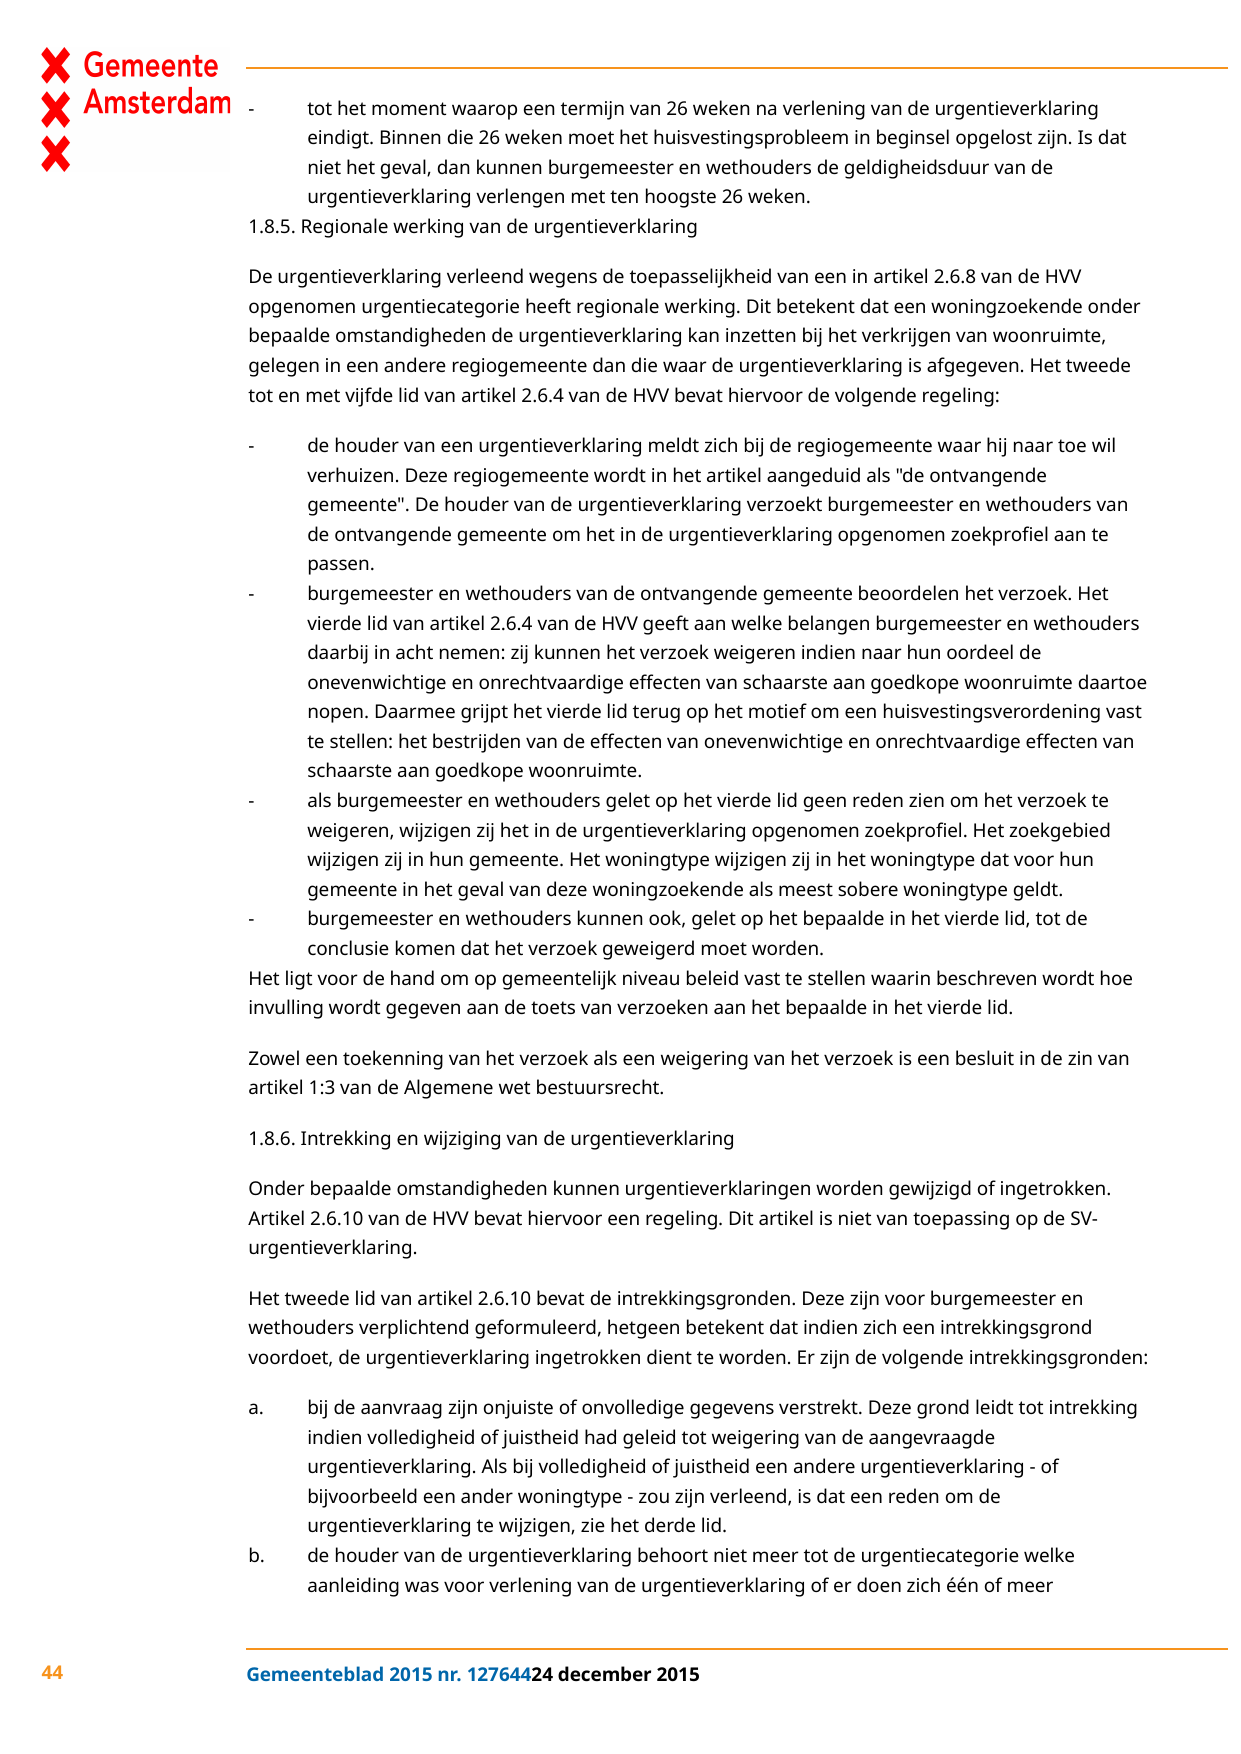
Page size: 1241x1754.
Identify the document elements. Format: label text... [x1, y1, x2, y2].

text 1.8.6. Intrekking en wijziging van de urgentieverklaring [248, 1125, 1152, 1151]
list de houder van een urgentieverklaring meldt zich bij de regiogemeente waar hij naar toe wil verhuizen. Deze regiogemeente wordt in het artikel aangeduid als "de ontvangende gemeente". De houder van de urgentieverklaring verzoekt burgemeester en wethouders van de ontvangende gemeente om het in de urgentieverklaring opgenomen zoekprofiel aan te passen. [248, 432, 1152, 576]
list burgemeester en wethouders van de ontvangende gemeente beoordelen het verzoek. Het vierde lid van artikel 2.6.4 van de HVV geeft aan welke belangen burgemeester en wethouders daarbij in acht nemen: zij kunnen het verzoek weigeren indien naar hun oordeel de onevenwichtige en onrechtvaardige effecten van schaarste aan goedkope woonruimte daartoe nopen. Daarmee grijpt het vierde lid terug op het motief om een huisvestingsverordening vast te stellen: het bestrijden van de effecten van onevenwichtige en onrechtvaardige effecten van schaarste aan goedkope woonruimte. [248, 580, 1152, 783]
list als burgemeester en wethouders gelet op het vierde lid geen reden zien om het verzoek te weigeren, wijzigen zij het in de urgentieverklaring opgenomen zoekprofiel. Het zoekgebied wijzigen zij in hun gemeente. Het woningtype wijzigen zij in het woningtype dat voor hun gemeente in het geval van deze woningzoekende als meest sobere woningtype geldt. [248, 787, 1152, 902]
text Zowel een toekenning van het verzoek als een weigering van het verzoek is een besluit in de zin van artikel 1:3 van de Algemene wet bestuursrecht. [248, 1045, 1152, 1100]
list tot het moment waarop een termijn van 26 weken na verlening van de urgentieverklaring eindigt. Binnen die 26 weken moet het huisvestingsprobleem in beginsel opgelost zijn. Is dat niet het geval, dan kunnen burgemeester en wethouders de geldigheidsduur van de urgentieverklaring verlengen met ten hoogste 26 weken. [248, 95, 1152, 209]
picture [41, 47, 231, 172]
text Het tweede lid van artikel 2.6.10 bevat de intrekkingsgronden. Deze zijn voor burgemeester en wethouders verplichtend geformuleerd, hetgeen betekent dat indien zich een intrekkingsgrond voordoet, de urgentieverklaring ingetrokken dient te worden. Er zijn de volgende intrekkingsgronden: [248, 1285, 1152, 1370]
list bij de aanvraag zijn onjuiste of onvolledige gegevens verstrekt. Deze grond leidt tot intrekking indien volledigheid of juistheid had geleid tot weigering van de aangevraagde urgentieverklaring. Als bij volledigheid of juistheid een andere urgentieverklaring - of bijvoorbeeld een ander woningtype - zou zijn verleend, is dat een reden om de urgentieverklaring te wijzigen, zie het derde lid. [248, 1394, 1152, 1538]
text Onder bepaalde omstandigheden kunnen urgentieverklaringen worden gewijzigd of ingetrokken. Artikel 2.6.10 van de HVV bevat hiervoor een regeling. Dit artikel is niet van toepassing op de SV-urgentieverklaring. [248, 1175, 1152, 1260]
text De urgentieverklaring verleend wegens de toepasselijkheid van een in artikel 2.6.8 van de HVV opgenomen urgentiecategorie heeft regionale werking. Dit betekent dat een woningzoekende onder bepaalde omstandigheden de urgentieverklaring kan inzetten bij het verkrijgen van woonruimte, gelegen in een andere regiogemeente dan die waar de urgentieverklaring is afgegeven. Het tweede tot en met vijfde lid van artikel 2.6.4 van de HVV bevat hiervoor de volgende regeling: [248, 263, 1152, 408]
list de houder van de urgentieverklaring behoort niet meer tot de urgentiecategorie welke aanleiding was voor verlening van de urgentieverklaring of er doen zich één of meer [248, 1542, 1152, 1598]
text Het ligt voor de hand om op gemeentelijk niveau beleid vast te stellen waarin beschreven wordt hoe invulling wordt gegeven aan de toets van verzoeken aan het bepaalde in het vierde lid. [248, 965, 1152, 1020]
text 1.8.5. Regionale werking van de urgentieverklaring [248, 213, 1152, 239]
list burgemeester en wethouders kunnen ook, gelet op het bepaalde in het vierde lid, tot de conclusie komen dat het verzoek geweigerd moet worden. [248, 906, 1152, 961]
